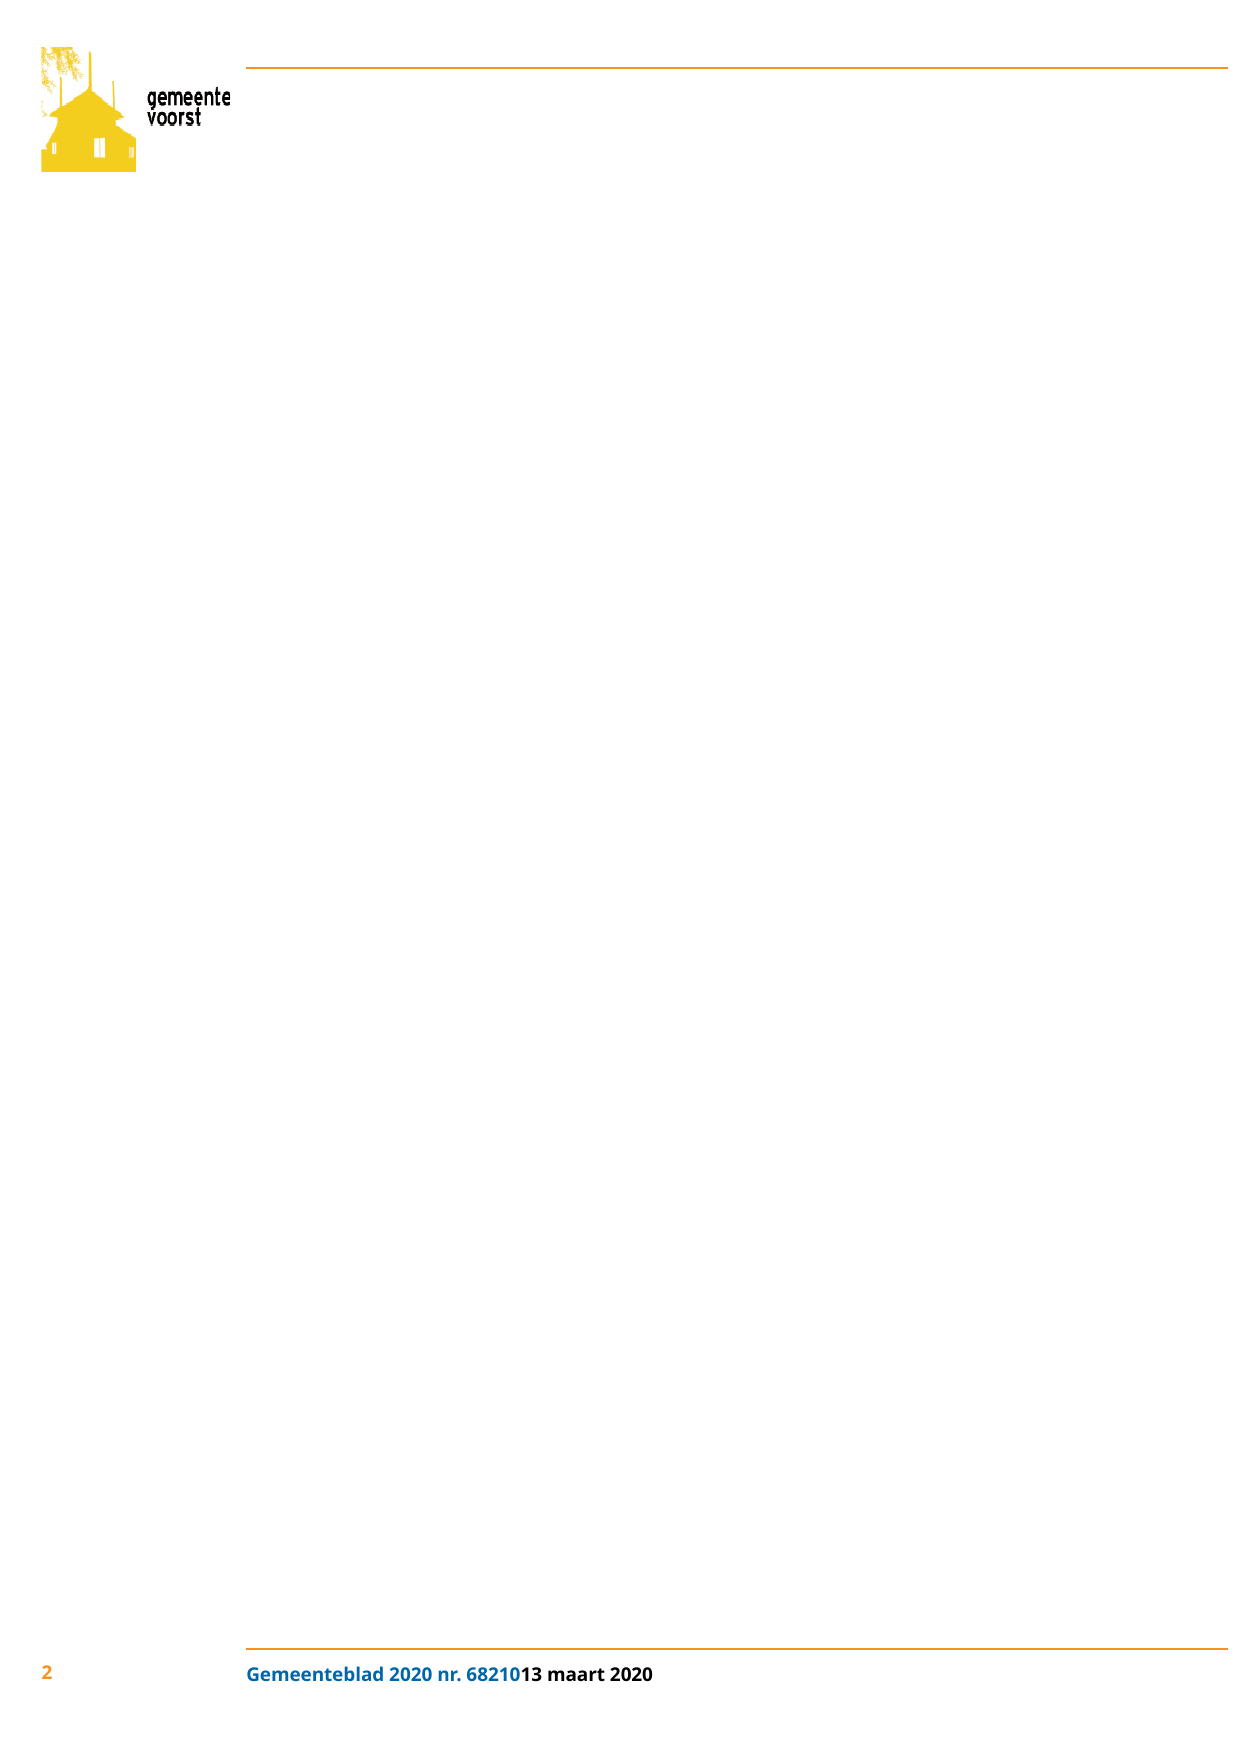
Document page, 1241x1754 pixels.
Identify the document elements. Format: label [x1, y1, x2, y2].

picture [41, 47, 231, 172]
